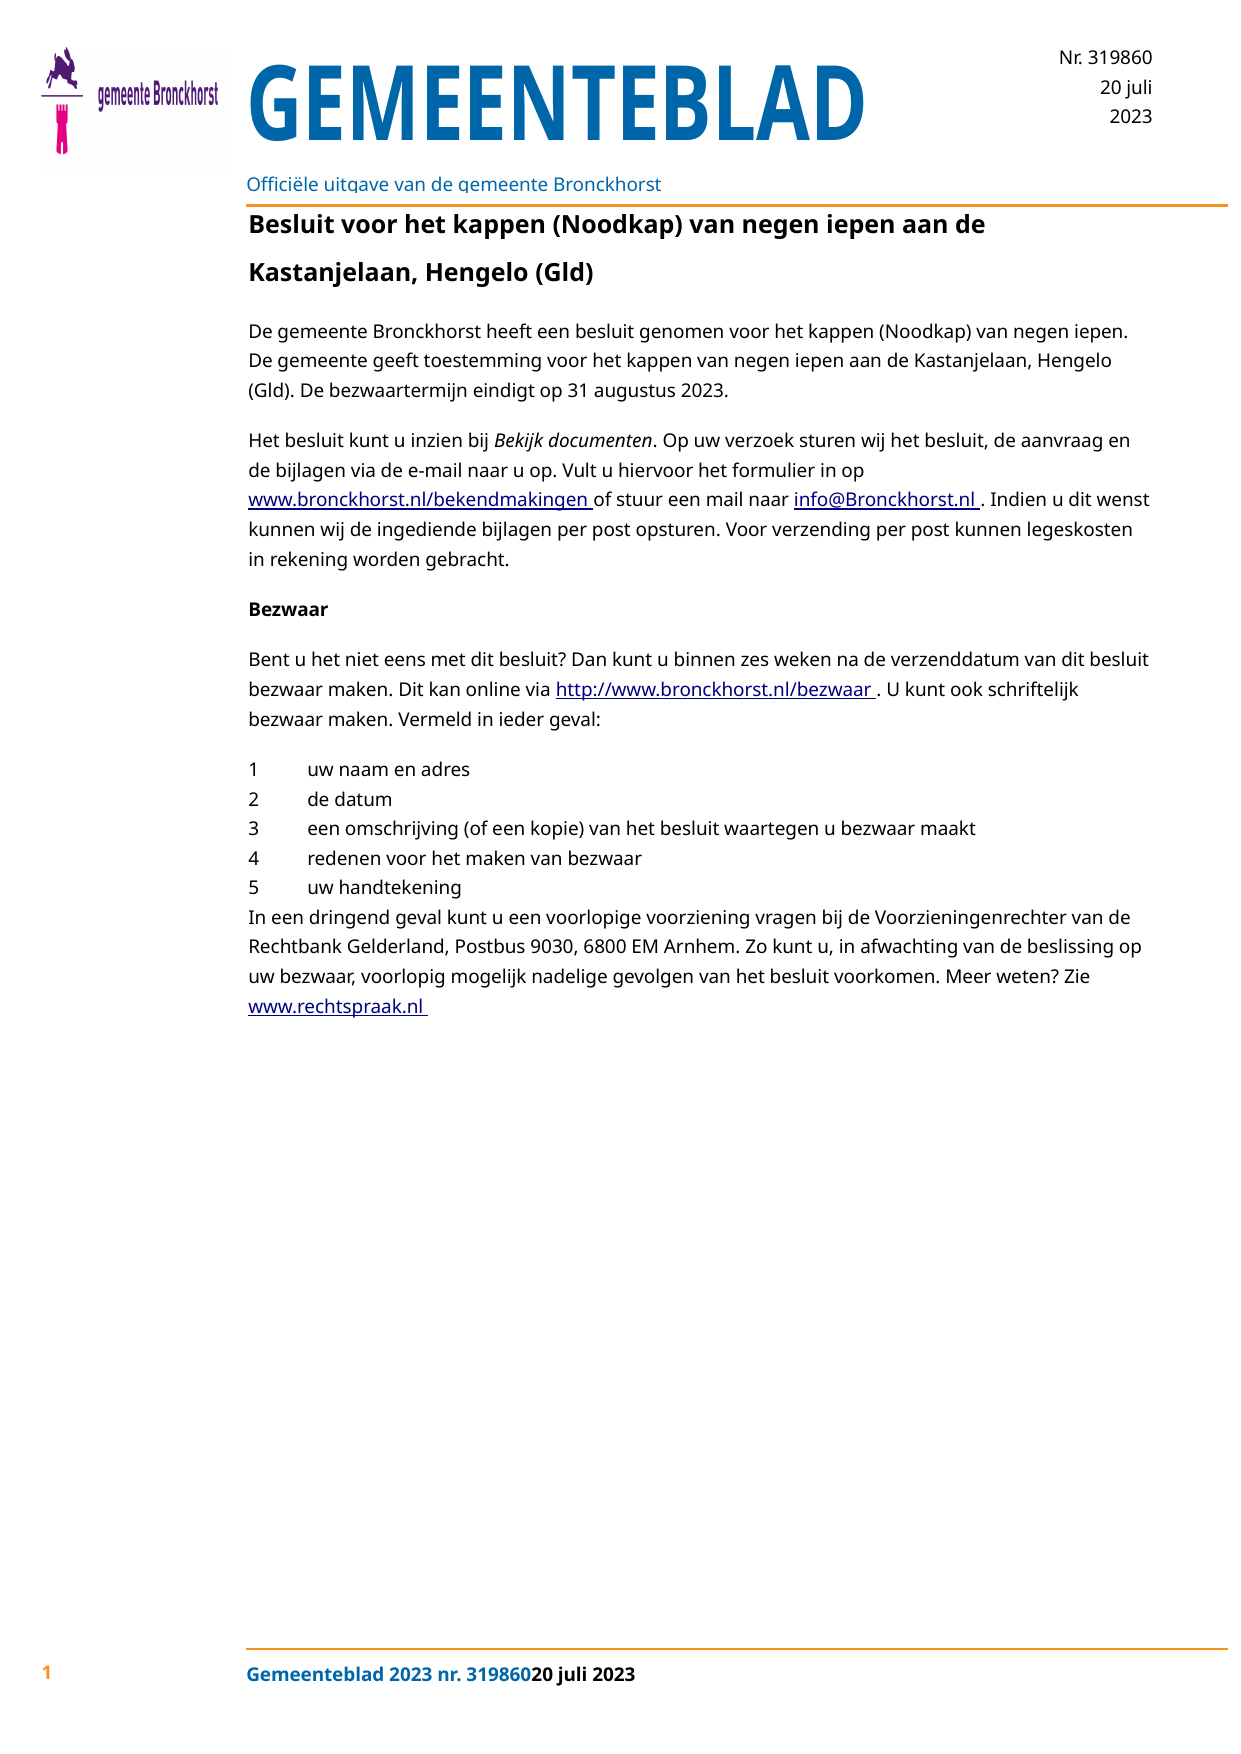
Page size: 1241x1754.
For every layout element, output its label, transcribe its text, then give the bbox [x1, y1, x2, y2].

list uw handtekening [248, 874, 1152, 900]
list de datum [248, 786, 1152, 812]
text Bent u het niet eens met dit besluit? Dan kunt u binnen zes weken na de verzenddatum van dit besluit bezwaar maken. Dit kan online via http://www.bronckhorst.nl/bezwaar . U kunt ook schriftelijk bezwaar maken. Vermeld in ieder geval: [248, 647, 1152, 732]
list uw naam en adres [248, 756, 1152, 782]
text In een dringend geval kunt u een voorlopige voorziening vragen bij de Voorzieningenrechter van de Rechtbank Gelderland, Postbus 9030, 6800 EM Arnhem. Zo kunt u, in afwachting van de beslissing op uw bezwaar, voorlopig mogelijk nadelige gevolgen van het besluit voorkomen. Meer weten? Zie www.rechtspraak.nl [248, 904, 1152, 1019]
text Het besluit kunt u inzien bij Bekijk documenten. Op uw verzoek sturen wij het besluit, de aanvraag en de bijlagen via de e-mail naar u op. Vult u hiervoor het formulier in op www.bronckhorst.nl/bekendmakingen of stuur een mail naar info@Bronckhorst.nl . Indien u dit wenst kunnen wij de ingediende bijlagen per post opsturen. Voor verzending per post kunnen legeskosten in rekening worden gebracht. [248, 427, 1152, 572]
text Besluit voor het kappen (Noodkap) van negen iepen aan de Kastanjelaan, Hengelo (Gld) [248, 207, 1152, 288]
text Bezwaar [248, 596, 1152, 622]
list een omschrijving (of een kopie) van het besluit waartegen u bezwaar maakt [248, 815, 1152, 841]
text De gemeente Bronckhorst heeft een besluit genomen voor het kappen (Noodkap) van negen iepen. De gemeente geeft toestemming voor het kappen van negen iepen aan de Kastanjelaan, Hengelo (Gld). De bezwaartermijn eindigt op 31 augustus 2023. [248, 318, 1152, 403]
picture [41, 47, 231, 172]
list redenen voor het maken van bezwaar [248, 845, 1152, 871]
